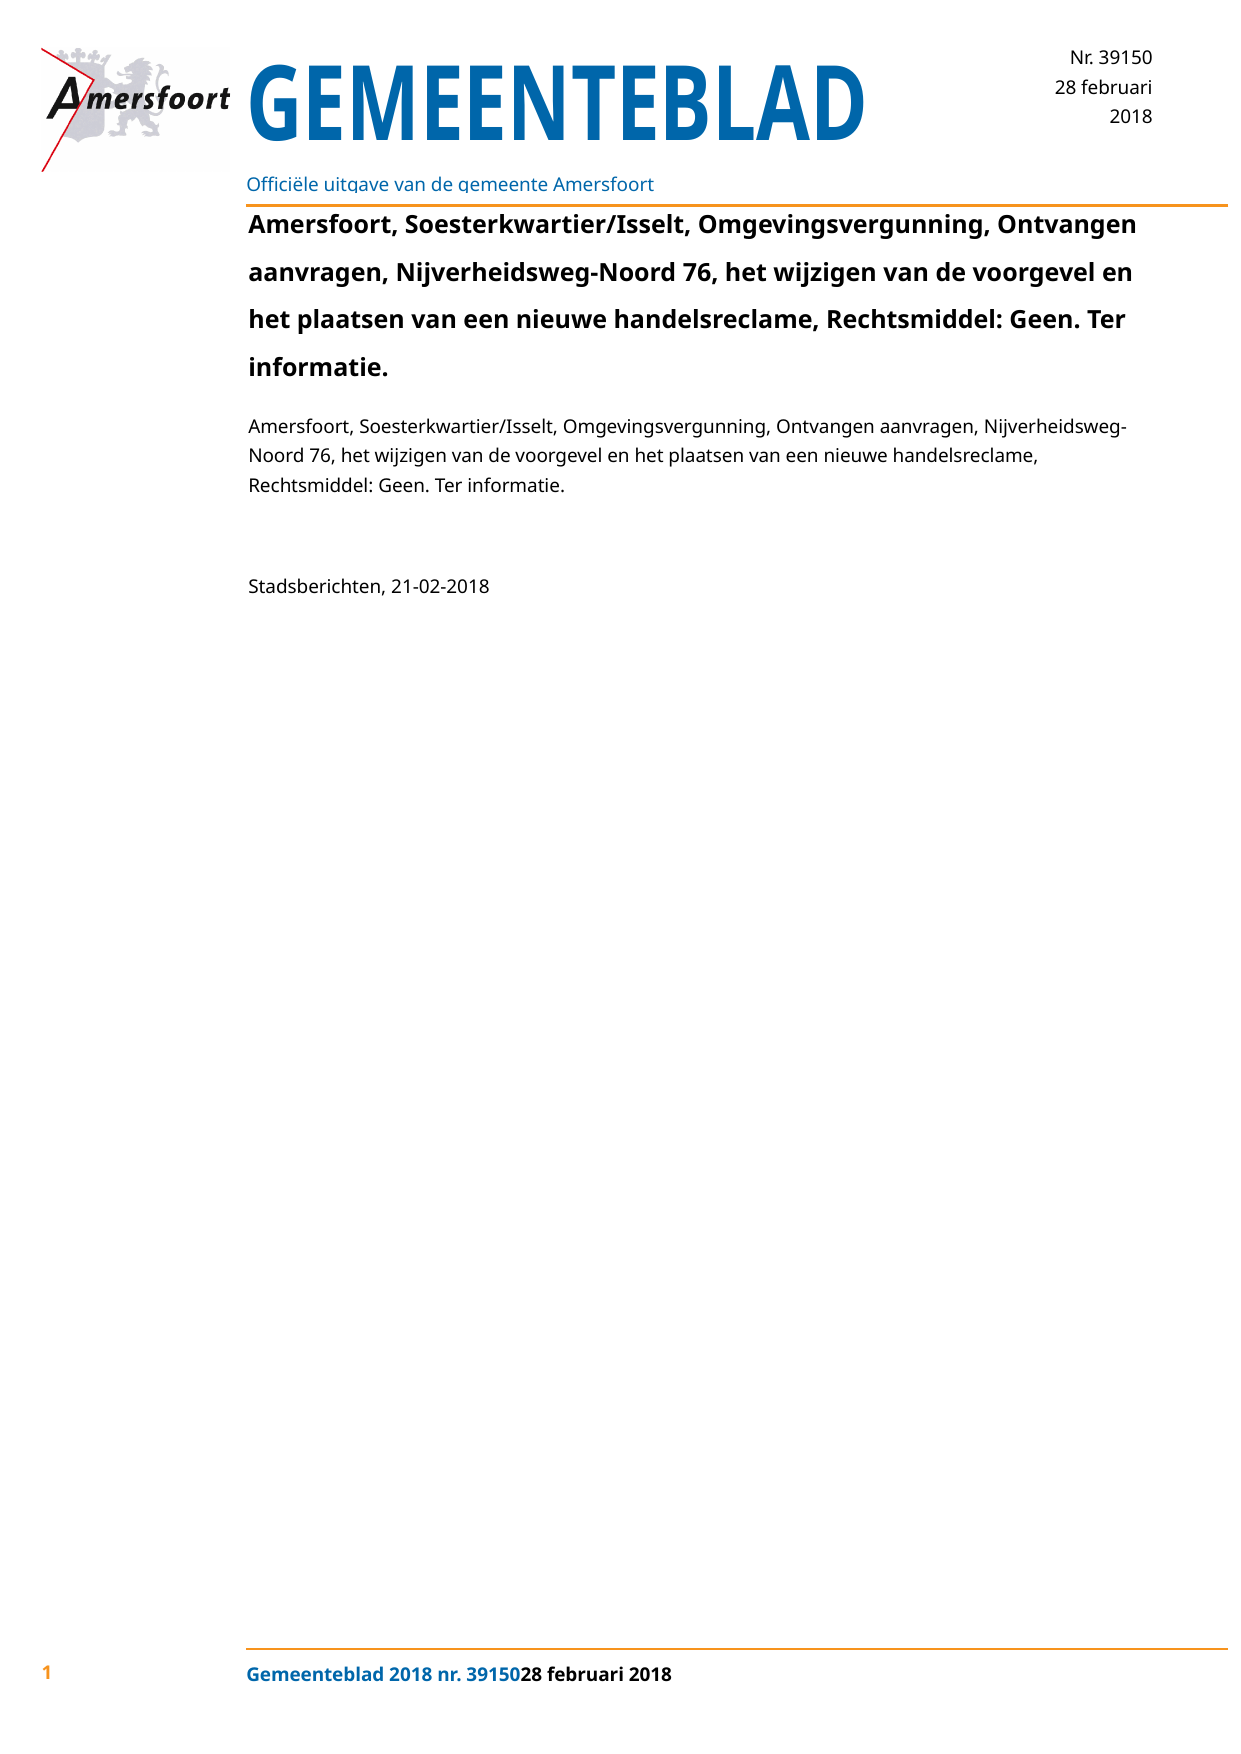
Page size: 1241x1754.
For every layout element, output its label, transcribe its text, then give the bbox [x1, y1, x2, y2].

text Amersfoort, Soesterkwartier/Isselt, Omgevingsvergunning, Ontvangen aanvragen, Nijverheidsweg-Noord 76, het wijzigen van de voorgevel en het plaatsen van een nieuwe handelsreclame, Rechtsmiddel: Geen. Ter informatie. [248, 207, 1152, 384]
picture [41, 47, 231, 172]
text Amersfoort, Soesterkwartier/Isselt, Omgevingsvergunning, Ontvangen aanvragen, Nijverheidsweg-Noord 76, het wijzigen van de voorgevel en het plaatsen van een nieuwe handelsreclame, Rechtsmiddel: Geen. Ter informatie. [248, 413, 1152, 498]
text Stadsberichten, 21-02-2018 [248, 573, 1152, 599]
